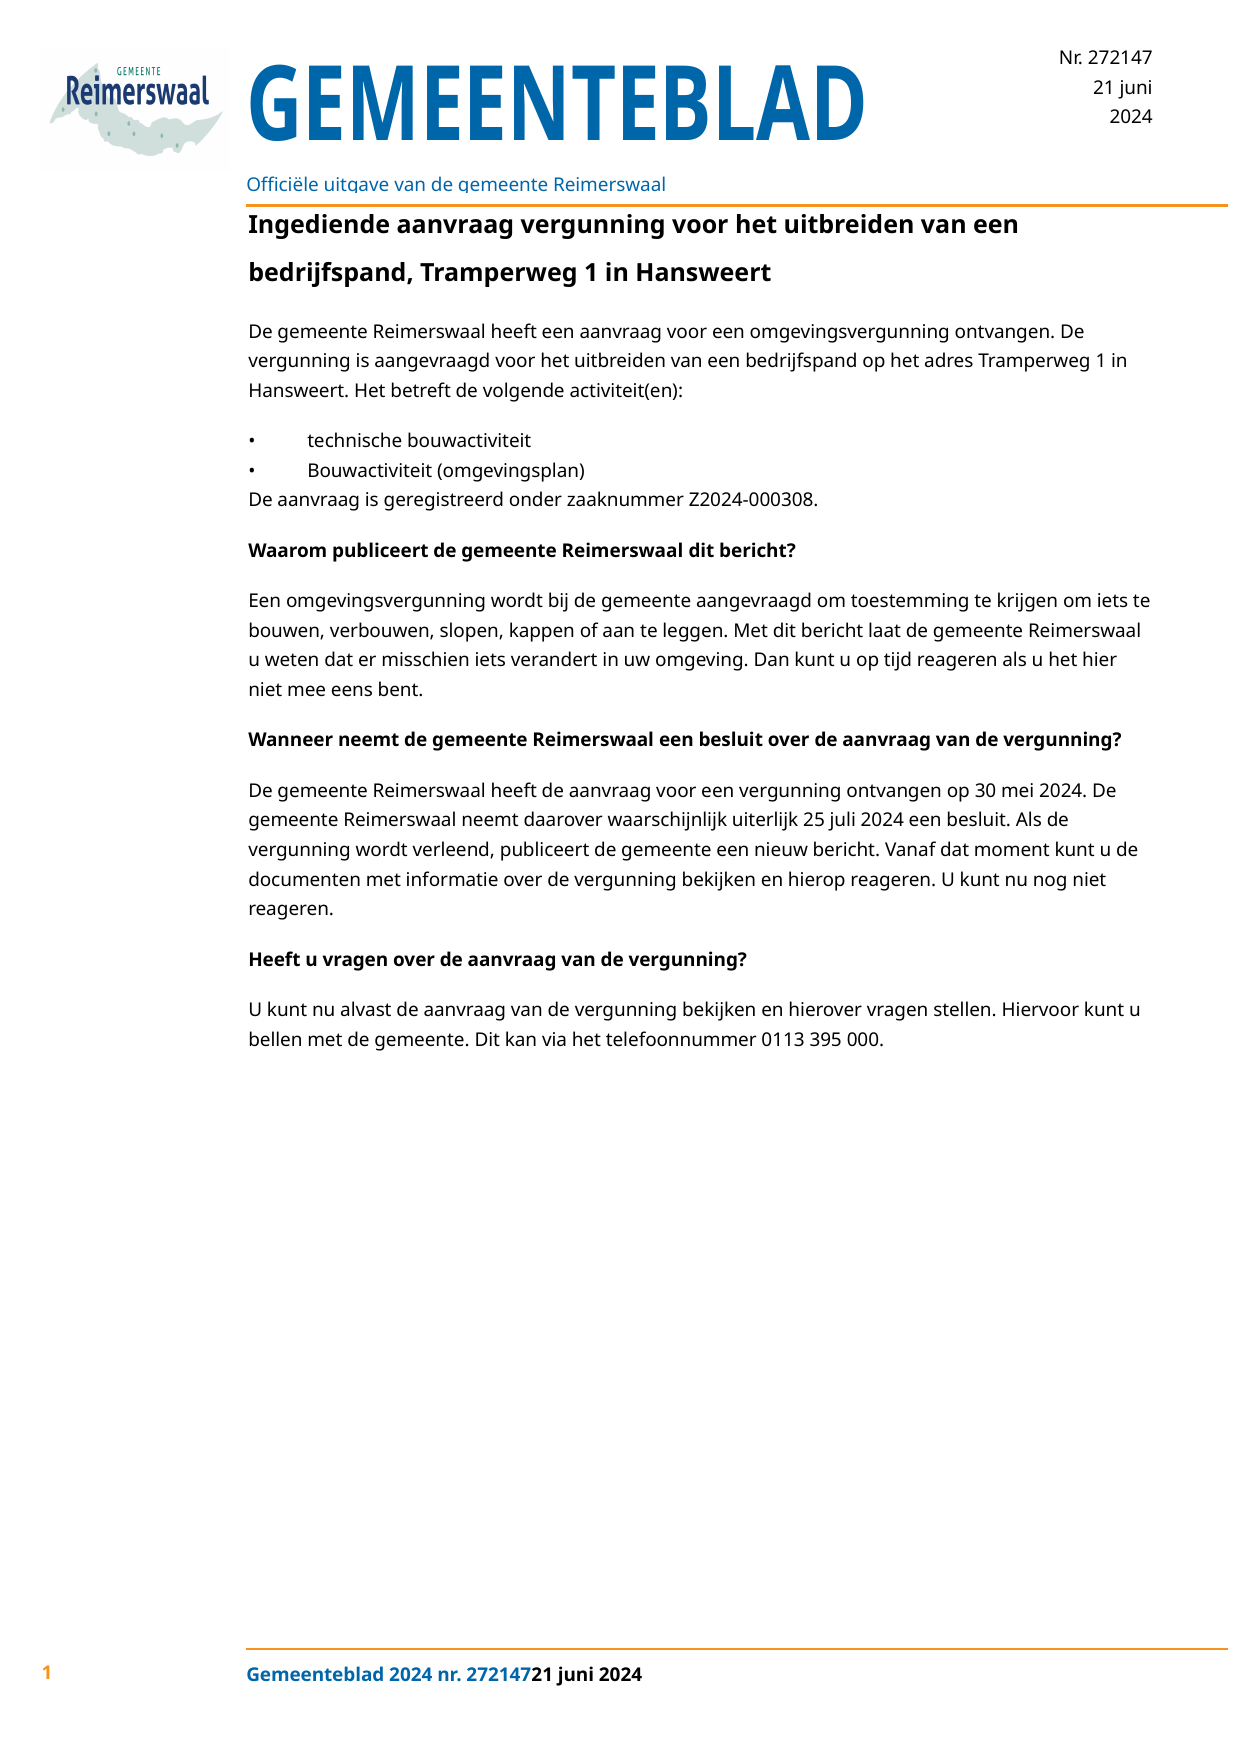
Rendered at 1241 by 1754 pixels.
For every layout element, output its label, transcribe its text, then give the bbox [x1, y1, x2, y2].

text Ingediende aanvraag vergunning voor het uitbreiden van een bedrijfspand, Tramperweg 1 in Hansweert [248, 207, 1152, 288]
text De gemeente Reimerswaal heeft een aanvraag voor een omgevingsvergunning ontvangen. De vergunning is aangevraagd voor het uitbreiden van een bedrijfspand op het adres Tramperweg 1 in Hansweert. Het betreft de volgende activiteit(en): [248, 318, 1152, 403]
list technische bouwactiviteit [248, 427, 1152, 453]
text De gemeente Reimerswaal heeft de aanvraag voor een vergunning ontvangen op 30 mei 2024. De gemeente Reimerswaal neemt daarover waarschijnlijk uiterlijk 25 juli 2024 een besluit. Als de vergunning wordt verleend, publiceert de gemeente een nieuw bericht. Vanaf dat moment kunt u de documenten met informatie over de vergunning bekijken en hierop reageren. U kunt nu nog niet reageren. [248, 777, 1152, 921]
list Bouwactiviteit (omgevingsplan) [248, 457, 1152, 483]
text Een omgevingsvergunning wordt bij de gemeente aangevraagd om toestemming te krijgen om iets te bouwen, verbouwen, slopen, kappen of aan te leggen. Met dit bericht laat de gemeente Reimerswaal u weten dat er misschien iets verandert in uw omgeving. Dan kunt u op tijd reageren als u het hier niet mee eens bent. [248, 587, 1152, 702]
text U kunt nu alvast de aanvraag van de vergunning bekijken en hierover vragen stellen. Hiervoor kunt u bellen met de gemeente. Dit kan via het telefoonnummer 0113 395 000. [248, 996, 1152, 1052]
text Waarom publiceert de gemeente Reimerswaal dit bericht? [248, 537, 1152, 563]
text Heeft u vragen over de aanvraag van de vergunning? [248, 946, 1152, 972]
picture [41, 47, 231, 172]
text Wanneer neemt de gemeente Reimerswaal een besluit over de aanvraag van de vergunning? [248, 727, 1152, 752]
text De aanvraag is geregistreerd onder zaaknummer Z2024-000308. [248, 487, 1152, 512]
